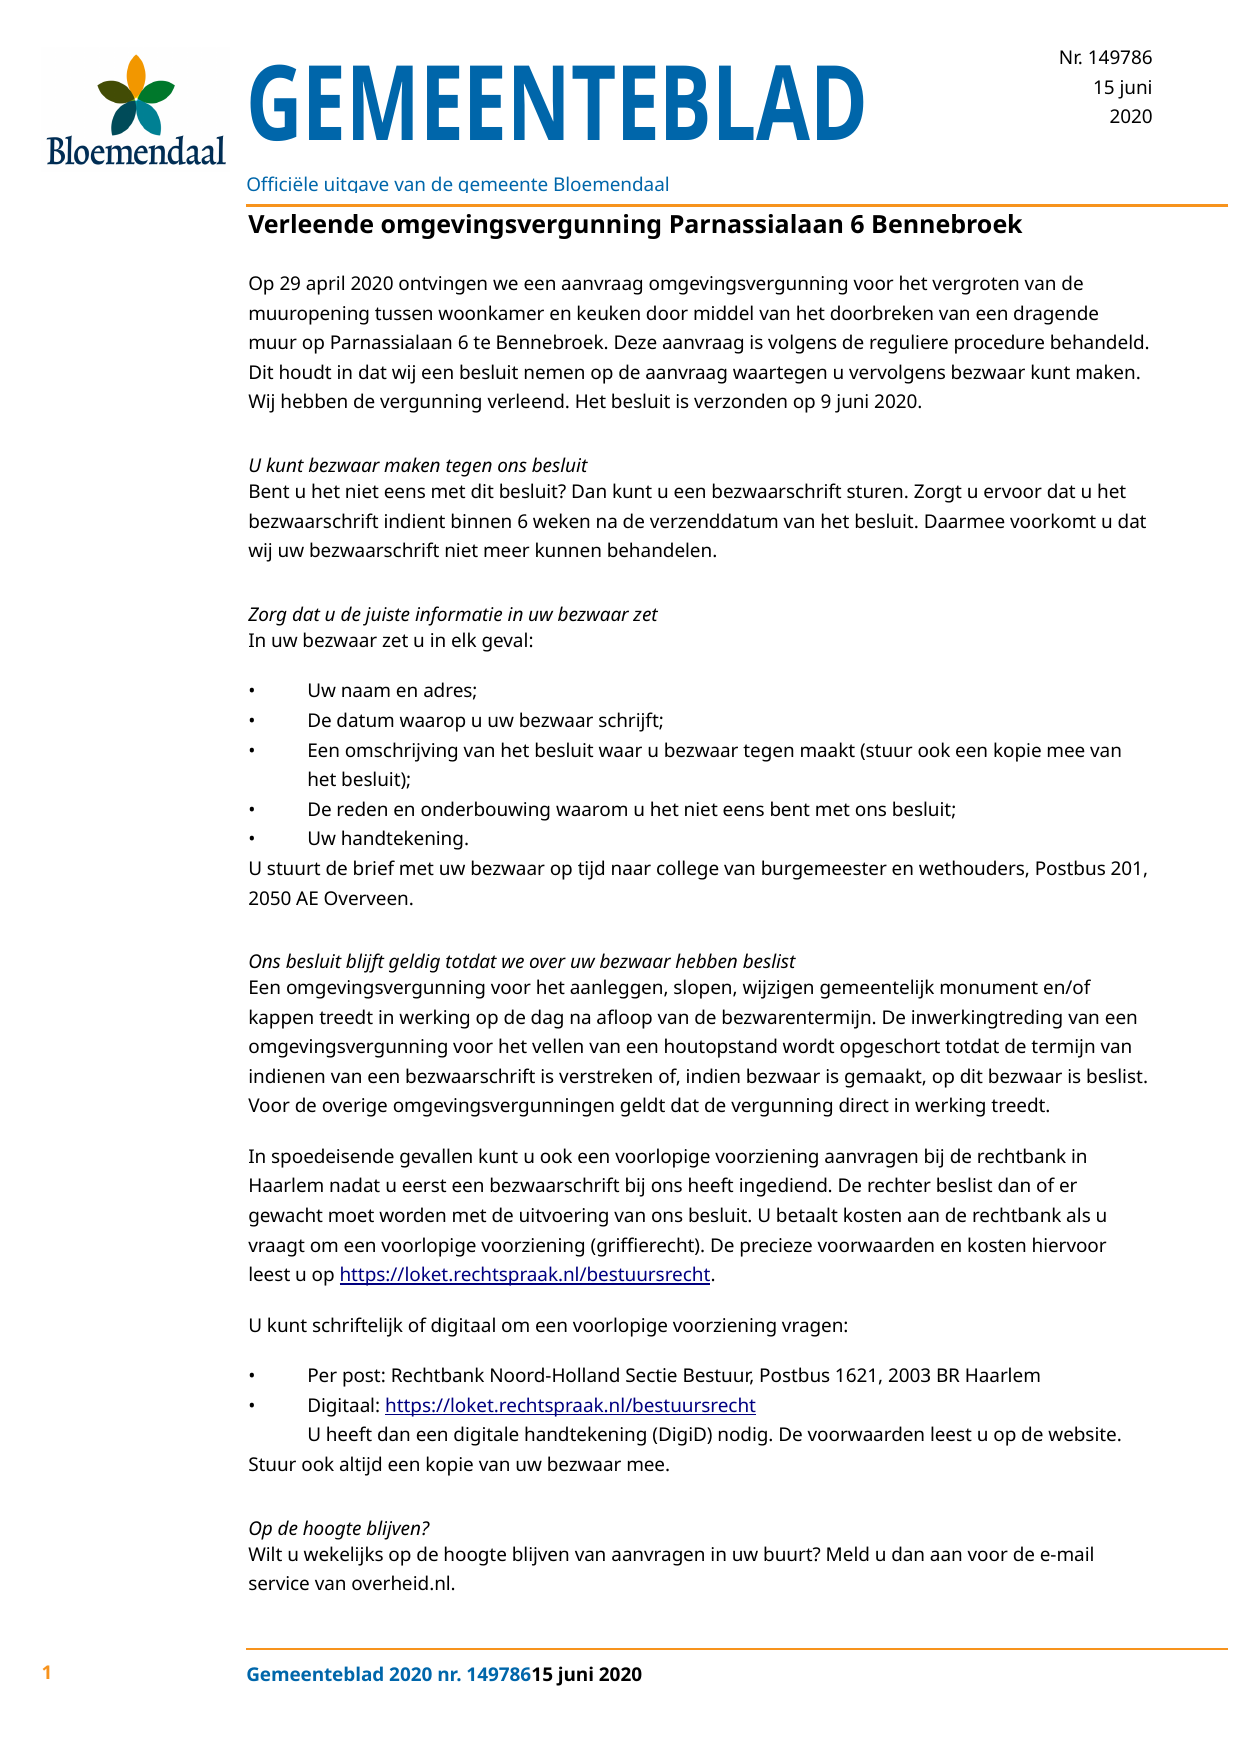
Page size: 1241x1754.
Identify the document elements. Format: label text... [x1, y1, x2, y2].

text Zorg dat u de juiste informatie in uw bezwaar zet [248, 601, 1152, 627]
list U heeft dan een digitale handtekening (DigiD) nodig. De voorwaarden leest u op de website. [248, 1421, 1152, 1447]
text Stuur ook altijd een kopie van uw bezwaar mee. [248, 1451, 1152, 1477]
list Een omschrijving van het besluit waar u bezwaar tegen maakt (stuur ook een kopie mee van het besluit); [248, 737, 1152, 792]
text U kunt schriftelijk of digitaal om een voorlopige voorziening vragen: [248, 1312, 1152, 1338]
text Wilt u wekelijks op de hoogte blijven van aanvragen in uw buurt? Meld u dan aan voor de e-mail service van overheid.nl. [248, 1541, 1152, 1596]
list Digitaal: https://loket.rechtspraak.nl/bestuursrecht [248, 1392, 1152, 1418]
picture [41, 47, 231, 172]
list Uw naam en adres; [248, 678, 1152, 703]
text Op de hoogte blijven? [248, 1515, 1152, 1541]
text In uw bezwaar zet u in elk geval: [248, 627, 1152, 653]
text Ons besluit blijft geldig totdat we over uw bezwaar hebben beslist [248, 949, 1152, 974]
text Bent u het niet eens met dit besluit? Dan kunt u een bezwaarschrift sturen. Zorgt u ervoor dat u het bezwaarschrift indient binnen 6 weken na de verzenddatum van het besluit. Daarmee voorkomt u dat wij uw bezwaarschrift niet meer kunnen behandelen. [248, 478, 1152, 563]
text U stuurt de brief met uw bezwaar op tijd naar college van burgemeester en wethouders, Postbus 201, 2050 AE Overveen. [248, 855, 1152, 910]
text Op 29 april 2020 ontvingen we een aanvraag omgevingsvergunning voor het vergroten van de muuropening tussen woonkamer en keuken door middel van het doorbreken van een dragende muur op Parnassialaan 6 te Bennebroek. Deze aanvraag is volgens de reguliere procedure behandeld. Dit houdt in dat wij een besluit nemen op de aanvraag waartegen u vervolgens bezwaar kunt maken. Wij hebben de vergunning verleend. Het besluit is verzonden op 9 juni 2020. [248, 270, 1152, 414]
text Een omgevingsvergunning voor het aanleggen, slopen, wijzigen gemeentelijk monument en/of kappen treedt in werking op de dag na afloop van de bezwarentermijn. De inwerkingtreding van een omgevingsvergunning voor het vellen van een houtopstand wordt opgeschort totdat de termijn van indienen van een bezwaarschrift is verstreken of, indien bezwaar is gemaakt, op dit bezwaar is beslist. Voor de overige omgevingsvergunningen geldt dat de vergunning direct in werking treedt. [248, 974, 1152, 1118]
text U kunt bezwaar maken tegen ons besluit [248, 453, 1152, 478]
list De reden en onderbouwing waarom u het niet eens bent met ons besluit; [248, 796, 1152, 822]
list Uw handtekening. [248, 826, 1152, 851]
list Per post: Rechtbank Noord-Holland Sectie Bestuur, Postbus 1621, 2003 BR Haarlem [248, 1362, 1152, 1388]
text In spoedeisende gevallen kunt u ook een voorlopige voorziening aanvragen bij de rechtbank in Haarlem nadat u eerst een bezwaarschrift bij ons heeft ingediend. De rechter beslist dan of er gewacht moet worden met de uitvoering van ons besluit. U betaalt kosten aan de rechtbank als u vraagt om een voorlopige voorziening (griffierecht). De precieze voorwaarden en kosten hiervoor leest u op https://loket.rechtspraak.nl/bestuursrecht. [248, 1143, 1152, 1287]
list De datum waarop u uw bezwaar schrijft; [248, 707, 1152, 733]
text Verleende omgevingsvergunning Parnassialaan 6 Bennebroek [248, 207, 1152, 241]
